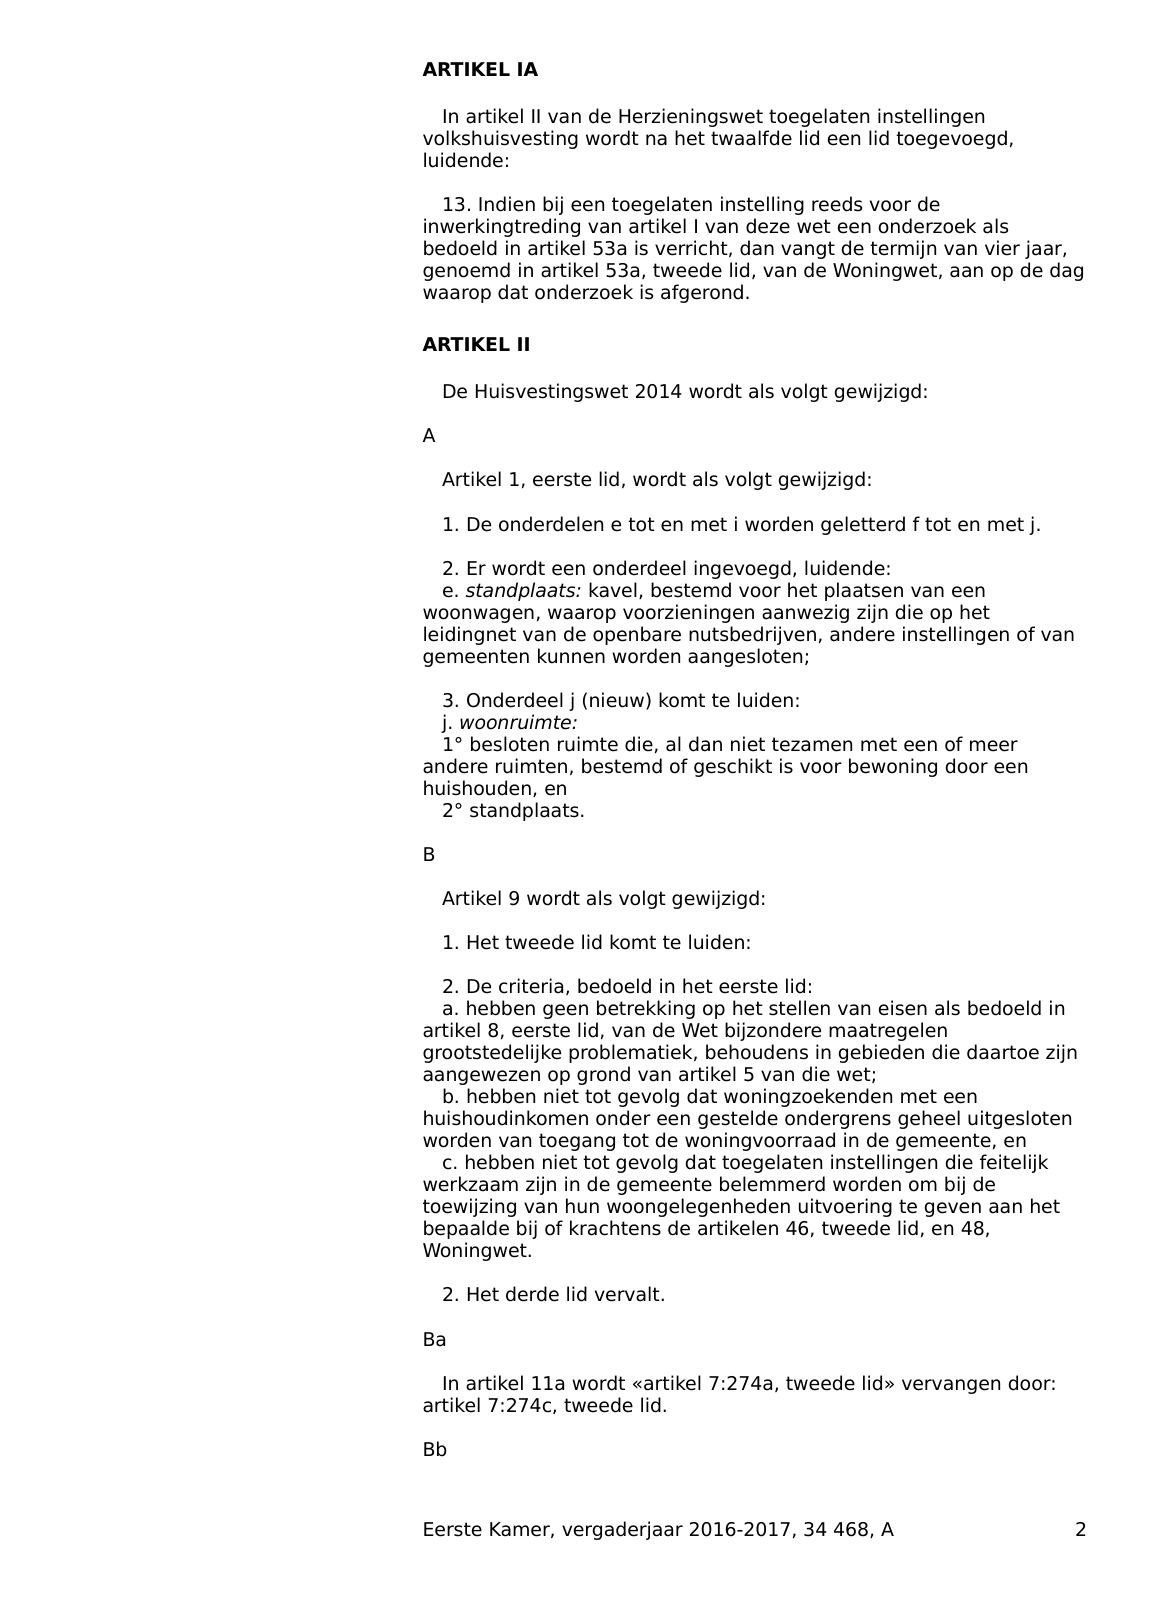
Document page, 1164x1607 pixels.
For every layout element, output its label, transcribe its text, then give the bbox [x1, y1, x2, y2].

text B [422, 844, 1087, 866]
text 1° besloten ruimte die, al dan niet tezamen met een of meer andere ruimten, bestemd of geschikt is voor bewoning door een huishouden, en [422, 734, 1087, 800]
text b. hebben niet tot gevolg dat woningzoekenden met een huishoudinkomen onder een gestelde ondergrens geheel uitgesloten worden van toegang tot de woningvoorraad in de gemeente, en [422, 1086, 1087, 1152]
text 2. Er wordt een onderdeel ingevoegd, luidende: [422, 558, 1087, 580]
text 2. De criteria, bedoeld in het eerste lid: [422, 976, 1087, 998]
text 13. Indien bij een toegelaten instelling reeds voor de inwerkingtreding van artikel I van deze wet een onderzoek als bedoeld in artikel 53a is verricht, dan vangt de termijn van vier jaar, genoemd in artikel 53a, tweede lid, van de Woningwet, aan op de dag waarop dat onderzoek is afgerond. [422, 194, 1087, 304]
text j. woonruimte: [422, 712, 1087, 734]
text Artikel 9 wordt als volgt gewijzigd: [422, 888, 1087, 910]
text e. standplaats: kavel, bestemd voor het plaatsen van een woonwagen, waarop voorzieningen aanwezig zijn die op het leidingnet van de openbare nutsbedrijven, andere instellingen of van gemeenten kunnen worden aangesloten; [422, 580, 1087, 668]
text 2. Het derde lid vervalt. [422, 1284, 1087, 1306]
subtitle ARTIKEL II [422, 334, 1087, 356]
text Ba [422, 1328, 1087, 1350]
text Artikel 1, eerste lid, wordt als volgt gewijzigd: [422, 469, 1087, 491]
text 2° standplaats. [422, 800, 1087, 822]
text a. hebben geen betrekking op het stellen van eisen als bedoeld in artikel 8, eerste lid, van de Wet bijzondere maatregelen grootstedelijke problematiek, behoudens in gebieden die daartoe zijn aangewezen op grond van artikel 5 van die wet; [422, 998, 1087, 1086]
text In artikel 11a wordt «artikel 7:274a, tweede lid» vervangen door: artikel 7:274c, tweede lid. [422, 1373, 1087, 1417]
text A [422, 425, 1087, 447]
text In artikel II van de Herzieningswet toegelaten instellingen volkshuisvesting wordt na het twaalfde lid een lid toegevoegd, luidende: [422, 106, 1087, 172]
text De Huisvestingswet 2014 wordt als volgt gewijzigd: [422, 381, 1087, 403]
text 3. Onderdeel j (nieuw) komt te luiden: [422, 690, 1087, 712]
text Bb [422, 1439, 1087, 1461]
subtitle ARTIKEL IA [422, 59, 1087, 81]
text 1. Het tweede lid komt te luiden: [422, 932, 1087, 954]
text 1. De onderdelen e tot en met i worden geletterd f tot en met j. [422, 513, 1087, 536]
text c. hebben niet tot gevolg dat toegelaten instellingen die feitelijk werkzaam zijn in de gemeente belemmerd worden om bij de toewijzing van hun woongelegenheden uitvoering te geven aan het bepaalde bij of krachtens de artikelen 46, tweede lid, en 48, Woningwet. [422, 1152, 1087, 1262]
